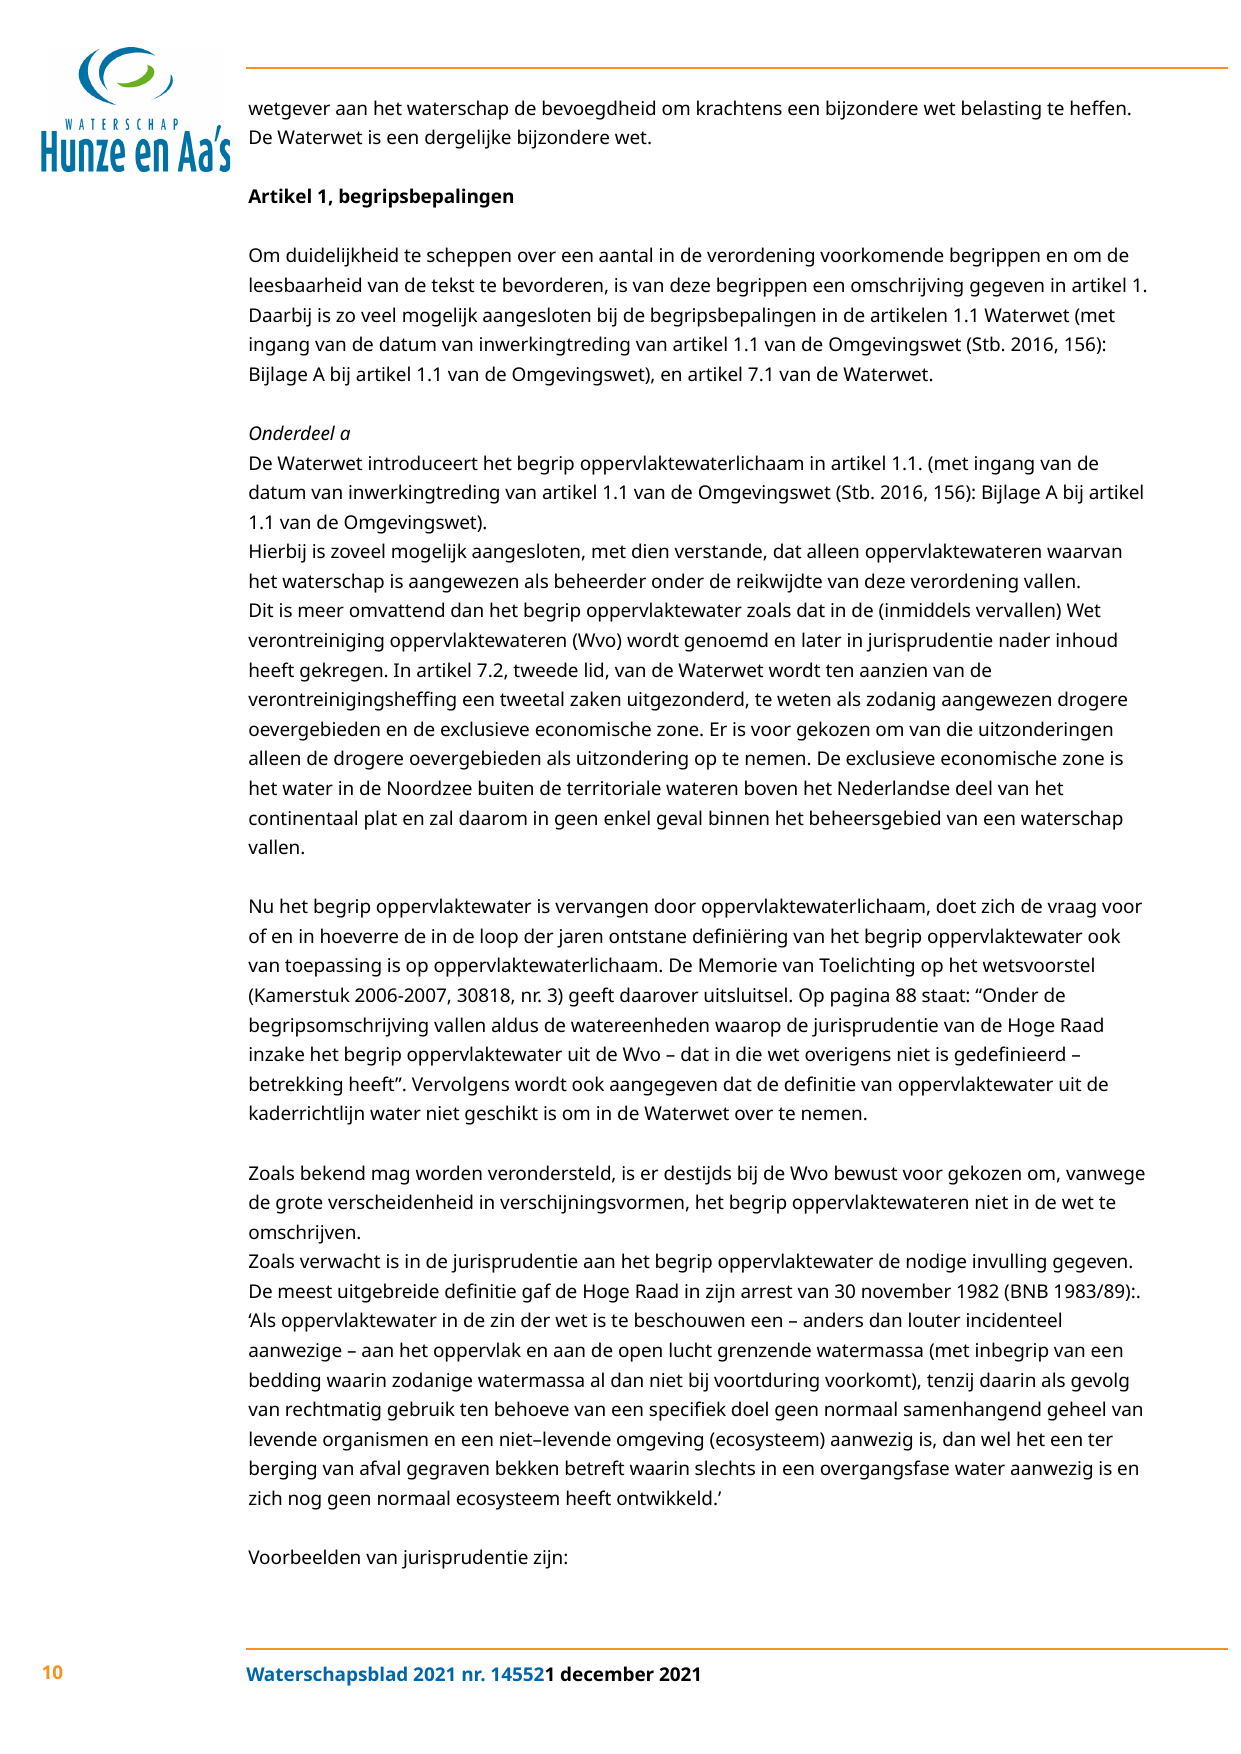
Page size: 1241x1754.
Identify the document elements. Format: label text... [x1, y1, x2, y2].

text Zoals bekend mag worden verondersteld, is er destijds bij de Wvo bewust voor gekozen om, vanwege de grote verscheidenheid in verschijningsvormen, het begrip oppervlaktewateren niet in de wet te omschrijven. [248, 1160, 1152, 1245]
text Om duidelijkheid te scheppen over een aantal in de verordening voorkomende begrippen en om de leesbaarheid van de tekst te bevorderen, is van deze begrippen een omschrijving gegeven in artikel 1. Daarbij is zo veel mogelijk aangesloten bij de begripsbepalingen in de artikelen 1.1 Waterwet (met ingang van de datum van inwerkingtreding van artikel 1.1 van de Omgevingswet (Stb. 2016, 156): Bijlage A bij artikel 1.1 van de Omgevingswet), en artikel 7.1 van de Waterwet. [248, 243, 1152, 387]
text Hierbij is zoveel mogelijk aangesloten, met dien verstande, dat alleen oppervlaktewateren waarvan het waterschap is aangewezen als beheerder onder de reikwijdte van deze verordening vallen. [248, 538, 1152, 594]
picture [47, 154, 51, 172]
text Dit is meer omvattend dan het begrip oppervlaktewater zoals dat in de (inmiddels vervallen) Wet verontreiniging oppervlaktewateren (Wvo) wordt genoemd en later in jurisprudentie nader inhoud heeft gekregen. In artikel 7.2, tweede lid, van de Waterwet wordt ten aanzien van de verontreinigingsheffing een tweetal zaken uitgezonderd, te weten als zodanig aangewezen drogere oevergebieden en de exclusieve economische zone. Er is voor gekozen om van die uitzonderingen alleen de drogere oevergebieden als uitzondering op te nemen. De exclusieve economische zone is het water in de Noordzee buiten de territoriale wateren boven het Nederlandse deel van het continentaal plat en zal daarom in geen enkel geval binnen het beheersgebied van een waterschap vallen. [248, 598, 1152, 860]
text Onderdeel a [248, 420, 1152, 446]
text wetgever aan het waterschap de bevoegdheid om krachtens een bijzondere wet belasting te heffen. De Waterwet is een dergelijke bijzondere wet. [248, 95, 1152, 150]
picture [41, 47, 231, 172]
text Nu het begrip oppervlaktewater is vervangen door oppervlaktewaterlichaam, doet zich de vraag voor of en in hoeverre de in de loop der jaren ontstane definiëring van het begrip oppervlaktewater ook van toepassing is op oppervlaktewaterlichaam. De Memorie van Toelichting op het wetsvoorstel (Kamerstuk 2006-2007, 30818, nr. 3) geeft daarover uitsluitsel. Op pagina 88 staat: “Onder de begripsomschrijving vallen aldus de watereenheden waarop de jurisprudentie van de Hoge Raad inzake het begrip oppervlaktewater uit de Wvo – dat in die wet overigens niet is gedefinieerd – betrekking heeft”. Vervolgens wordt ook aangegeven dat de definitie van oppervlaktewater uit de kaderrichtlijn water niet geschikt is om in de Waterwet over te nemen. [248, 893, 1152, 1126]
text Voorbeelden van jurisprudentie zijn: [248, 1544, 1152, 1570]
text De Waterwet introduceert het begrip oppervlaktewaterlichaam in artikel 1.1. (met ingang van de datum van inwerkingtreding van artikel 1.1 van de Omgevingswet (Stb. 2016, 156): Bijlage A bij artikel 1.1 van de Omgevingswet). [248, 450, 1152, 535]
text ‘Als oppervlaktewater in de zin der wet is te beschouwen een – anders dan louter incidenteel aanwezige – aan het oppervlak en aan de open lucht grenzende watermassa (met inbegrip van een bedding waarin zodanige watermassa al dan niet bij voortduring voorkomt), tenzij daarin als gevolg van rechtmatig gebruik ten behoeve van een specifiek doel geen normaal samenhangend geheel van levende organismen en een niet–levende omgeving (ecosysteem) aanwezig is, dan wel het een ter berging van afval gegraven bekken betreft waarin slechts in een overgangsfase water aanwezig is en zich nog geen normaal ecosysteem heeft ontwikkeld.’ [248, 1308, 1152, 1511]
text Artikel 1, begripsbepalingen [248, 183, 1152, 209]
text Zoals verwacht is in de jurisprudentie aan het begrip oppervlaktewater de nodige invulling gegeven. De meest uitgebreide definitie gaf de Hoge Raad in zijn arrest van 30 november 1982 (BNB 1983/89):. [248, 1248, 1152, 1304]
picture [226, 145, 231, 156]
picture [183, 163, 191, 172]
